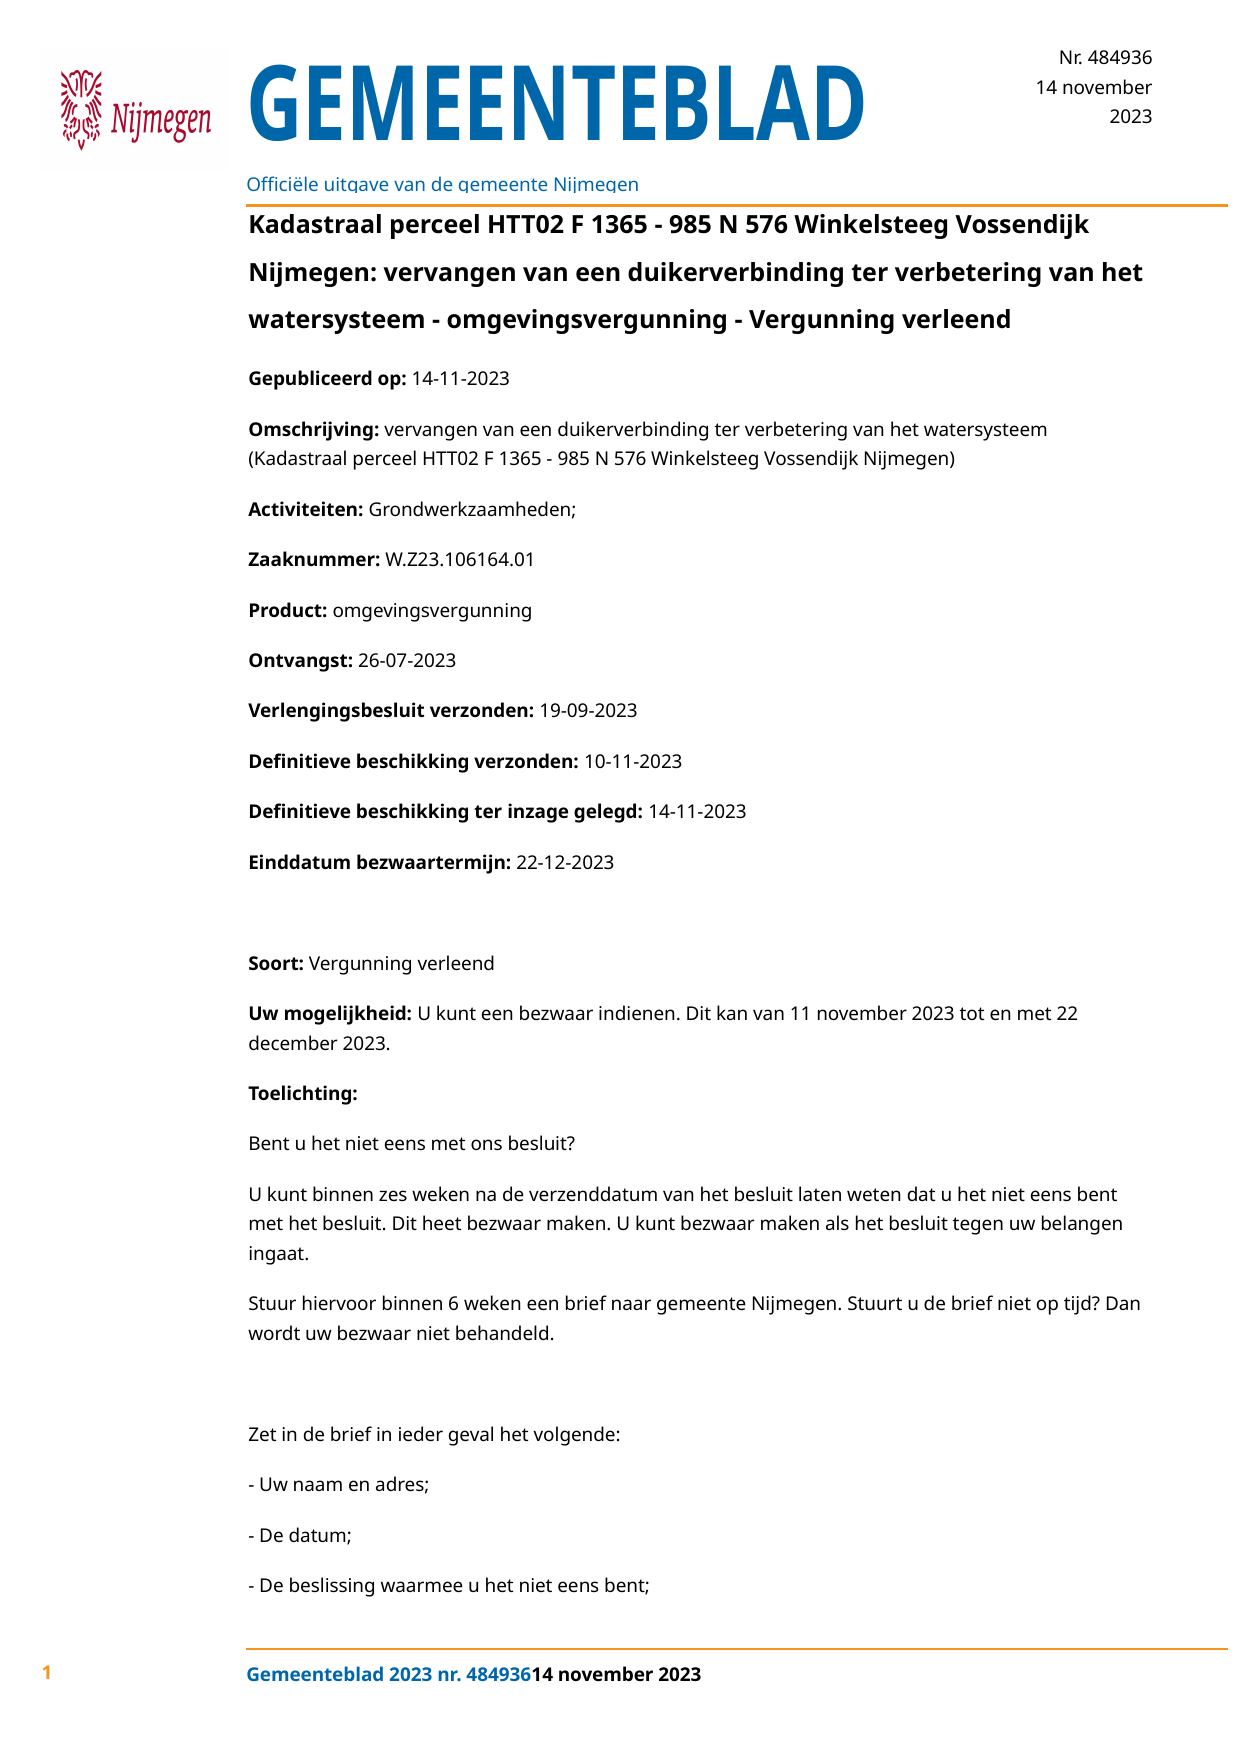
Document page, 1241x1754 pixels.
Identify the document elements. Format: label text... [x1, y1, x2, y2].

text Toelichting: [248, 1080, 1152, 1106]
text Activiteiten: Grondwerkzaamheden; [248, 496, 1152, 522]
text Verlengingsbesluit verzonden: 19-09-2023 [248, 698, 1152, 723]
text Definitieve beschikking verzonden: 10-11-2023 [248, 748, 1152, 774]
text Gepubliceerd op: 14-11-2023 [248, 366, 1152, 391]
text U kunt binnen zes weken na de verzenddatum van het besluit laten weten dat u het niet eens bent met het besluit. Dit heet bezwaar maken. U kunt bezwaar maken als het besluit tegen uw belangen ingaat. [248, 1181, 1152, 1266]
text - De datum; [248, 1522, 1152, 1547]
text - Uw naam en adres; [248, 1471, 1152, 1497]
text Product: omgevingsvergunning [248, 597, 1152, 622]
text Zet in de brief in ieder geval het volgende: [248, 1421, 1152, 1447]
text Ontvangst: 26-07-2023 [248, 647, 1152, 673]
text Bent u het niet eens met ons besluit? [248, 1131, 1152, 1156]
picture [41, 47, 231, 172]
text Uw mogelijkheid: U kunt een bezwaar indienen. Dit kan van 11 november 2023 tot en met 22 december 2023. [248, 1000, 1152, 1055]
text Einddatum bezwaartermijn: 22-12-2023 [248, 849, 1152, 874]
text - De beslissing waarmee u het niet eens bent; [248, 1572, 1152, 1598]
text Omschrijving: vervangen van een duikerverbinding ter verbetering van het watersysteem (Kadastraal perceel HTT02 F 1365 - 985 N 576 Winkelsteeg Vossendijk Nijmegen) [248, 416, 1152, 471]
text Kadastraal perceel HTT02 F 1365 - 985 N 576 Winkelsteeg Vossendijk Nijmegen: vervangen van een duikerverbinding ter verbetering van het watersysteem - omgevingsvergunning - Vergunning verleend [248, 207, 1152, 336]
text Stuur hiervoor binnen 6 weken een brief naar gemeente Nijmegen. Stuurt u de brief niet op tijd? Dan wordt uw bezwaar niet behandeld. [248, 1291, 1152, 1346]
text Zaaknummer: W.Z23.106164.01 [248, 546, 1152, 572]
text Definitieve beschikking ter inzage gelegd: 14-11-2023 [248, 798, 1152, 824]
text Soort: Vergunning verleend [248, 950, 1152, 975]
